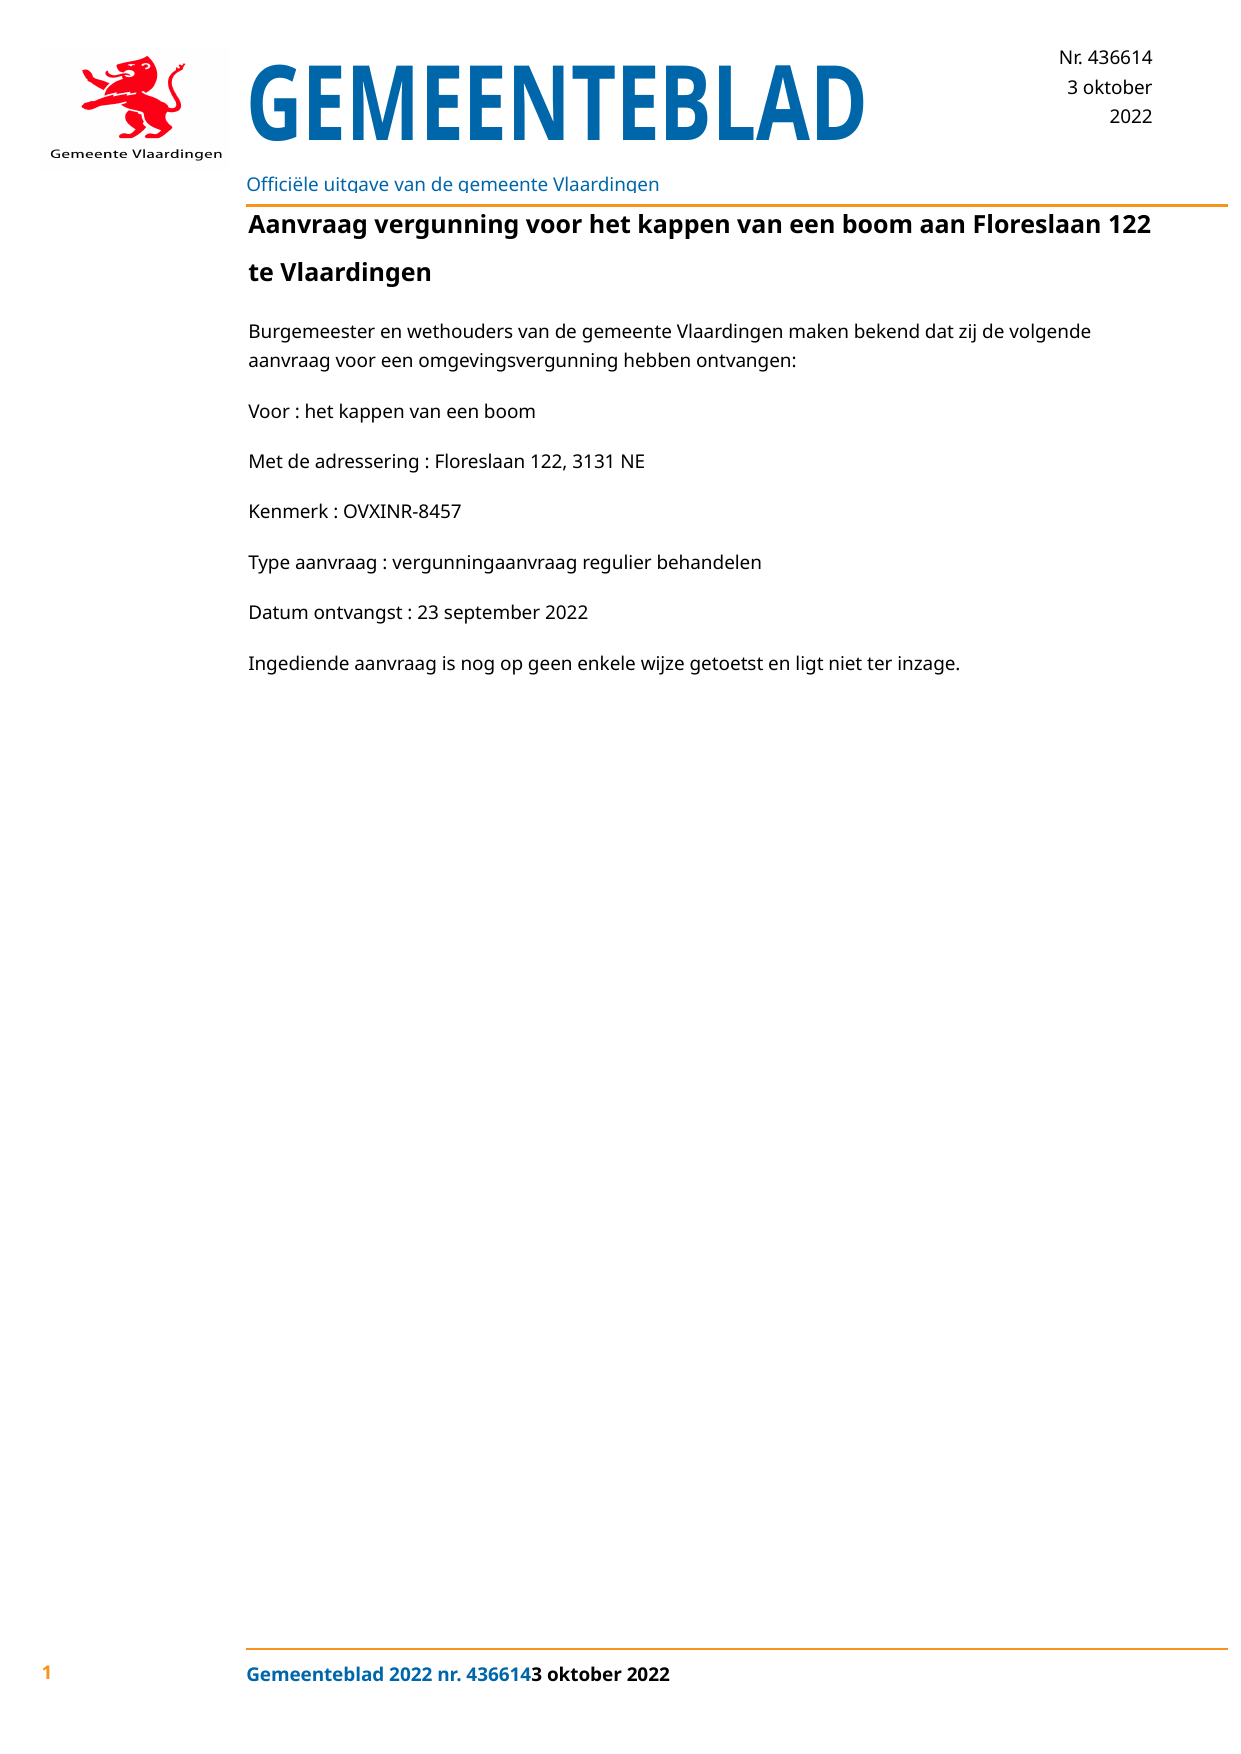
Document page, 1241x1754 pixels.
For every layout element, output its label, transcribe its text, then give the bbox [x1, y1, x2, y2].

text Datum ontvangst : 23 september 2022 [248, 599, 1152, 625]
text Ingediende aanvraag is nog op geen enkele wijze getoetst en ligt niet ter inzage. [248, 650, 1152, 676]
text Burgemeester en wethouders van de gemeente Vlaardingen maken bekend dat zij de volgende aanvraag voor een omgevingsvergunning hebben ontvangen: [248, 318, 1152, 373]
picture [41, 47, 231, 172]
text Type aanvraag : vergunningaanvraag regulier behandelen [248, 549, 1152, 575]
text Aanvraag vergunning voor het kappen van een boom aan Floreslaan 122 te Vlaardingen [248, 207, 1152, 288]
text Voor : het kappen van een boom [248, 398, 1152, 424]
text Met de adressering : Floreslaan 122, 3131 NE [248, 448, 1152, 474]
text Kenmerk : OVXINR-8457 [248, 499, 1152, 524]
